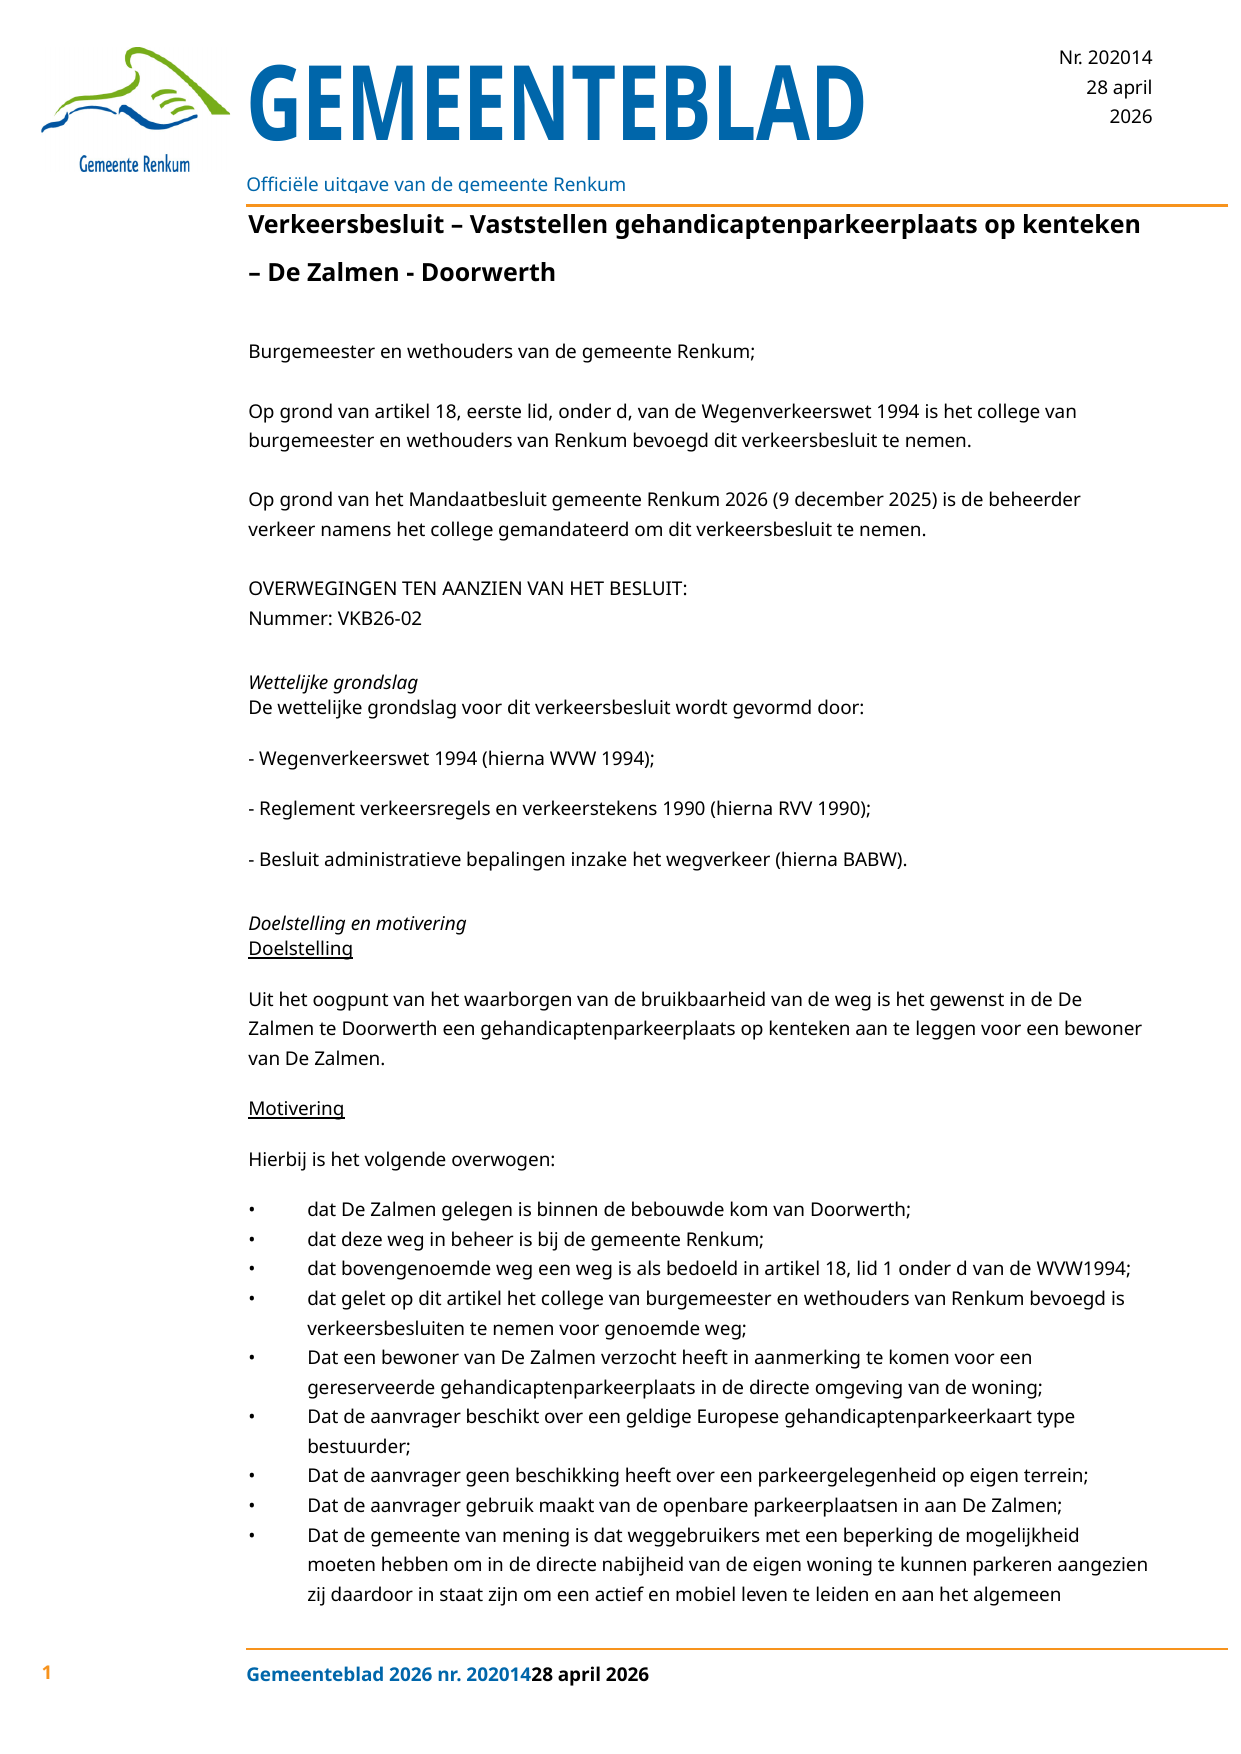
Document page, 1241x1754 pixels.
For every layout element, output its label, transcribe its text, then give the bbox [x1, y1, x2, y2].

text Op grond van artikel 18, eerste lid, onder d, van de Wegenverkeerswet 1994 is het college van burgemeester en wethouders van Renkum bevoegd dit verkeersbesluit te nemen. [248, 398, 1152, 453]
list dat deze weg in beheer is bij de gemeente Renkum; [248, 1226, 1152, 1252]
text Op grond van het Mandaatbesluit gemeente Renkum 2026 (9 december 2025) is de beheerder verkeer namens het college gemandateerd om dit verkeersbesluit te nemen. [248, 487, 1152, 542]
list dat De Zalmen gelegen is binnen de bebouwde kom van Doorwerth; [248, 1196, 1152, 1222]
list Dat de aanvrager beschikt over een geldige Europese gehandicaptenparkeerkaart type bestuurder; [248, 1403, 1152, 1459]
list Dat de aanvrager geen beschikking heeft over een parkeergelegenheid op eigen terrein; [248, 1463, 1152, 1488]
text Doelstelling en motivering [248, 910, 1152, 936]
list Dat een bewoner van De Zalmen verzocht heeft in aanmerking te komen voor een gereserveerde gehandicaptenparkeerplaats in de directe omgeving van de woning; [248, 1344, 1152, 1399]
list Dat de gemeente van mening is dat weggebruikers met een beperking de mogelijkheid moeten hebben om in de directe nabijheid van de eigen woning te kunnen parkeren aangezien zij daardoor in staat zijn om een actief en mobiel leven te leiden en aan het algemeen [248, 1522, 1152, 1607]
text Doelstelling [248, 936, 1152, 961]
list Dat de aanvrager gebruik maakt van de openbare parkeerplaatsen in aan De Zalmen; [248, 1492, 1152, 1518]
text OVERWEGINGEN TEN AANZIEN VAN HET BESLUIT: [248, 575, 1152, 601]
text Hierbij is het volgende overwogen: [248, 1146, 1152, 1172]
list dat bovengenoemde weg een weg is als bedoeld in artikel 18, lid 1 onder d van de WVW1994; [248, 1256, 1152, 1281]
text Verkeersbesluit – Vaststellen gehandicaptenparkeerplaats op kenteken – De Zalmen - Doorwerth [248, 207, 1152, 288]
text - Besluit administratieve bepalingen inzake het wegverkeer (hierna BABW). [248, 846, 1152, 872]
text Burgemeester en wethouders van de gemeente Renkum; [248, 339, 1152, 364]
list dat gelet op dit artikel het college van burgemeester en wethouders van Renkum bevoegd is verkeersbesluiten te nemen voor genoemde weg; [248, 1285, 1152, 1340]
text De wettelijke grondslag voor dit verkeersbesluit wordt gevormd door: [248, 694, 1152, 720]
picture [41, 47, 231, 172]
text - Reglement verkeersregels en verkeerstekens 1990 (hierna RVV 1990); [248, 795, 1152, 821]
text - Wegenverkeerswet 1994 (hierna WVW 1994); [248, 745, 1152, 771]
text Nummer: VKB26-02 [248, 605, 1152, 631]
text Uit het oogpunt van het waarborgen van de bruikbaarheid van de weg is het gewenst in de De Zalmen te Doorwerth een gehandicaptenparkeerplaats op kenteken aan te leggen voor een bewoner van De Zalmen. [248, 986, 1152, 1071]
text Motivering [248, 1096, 1152, 1121]
text Wettelijke grondslag [248, 669, 1152, 694]
